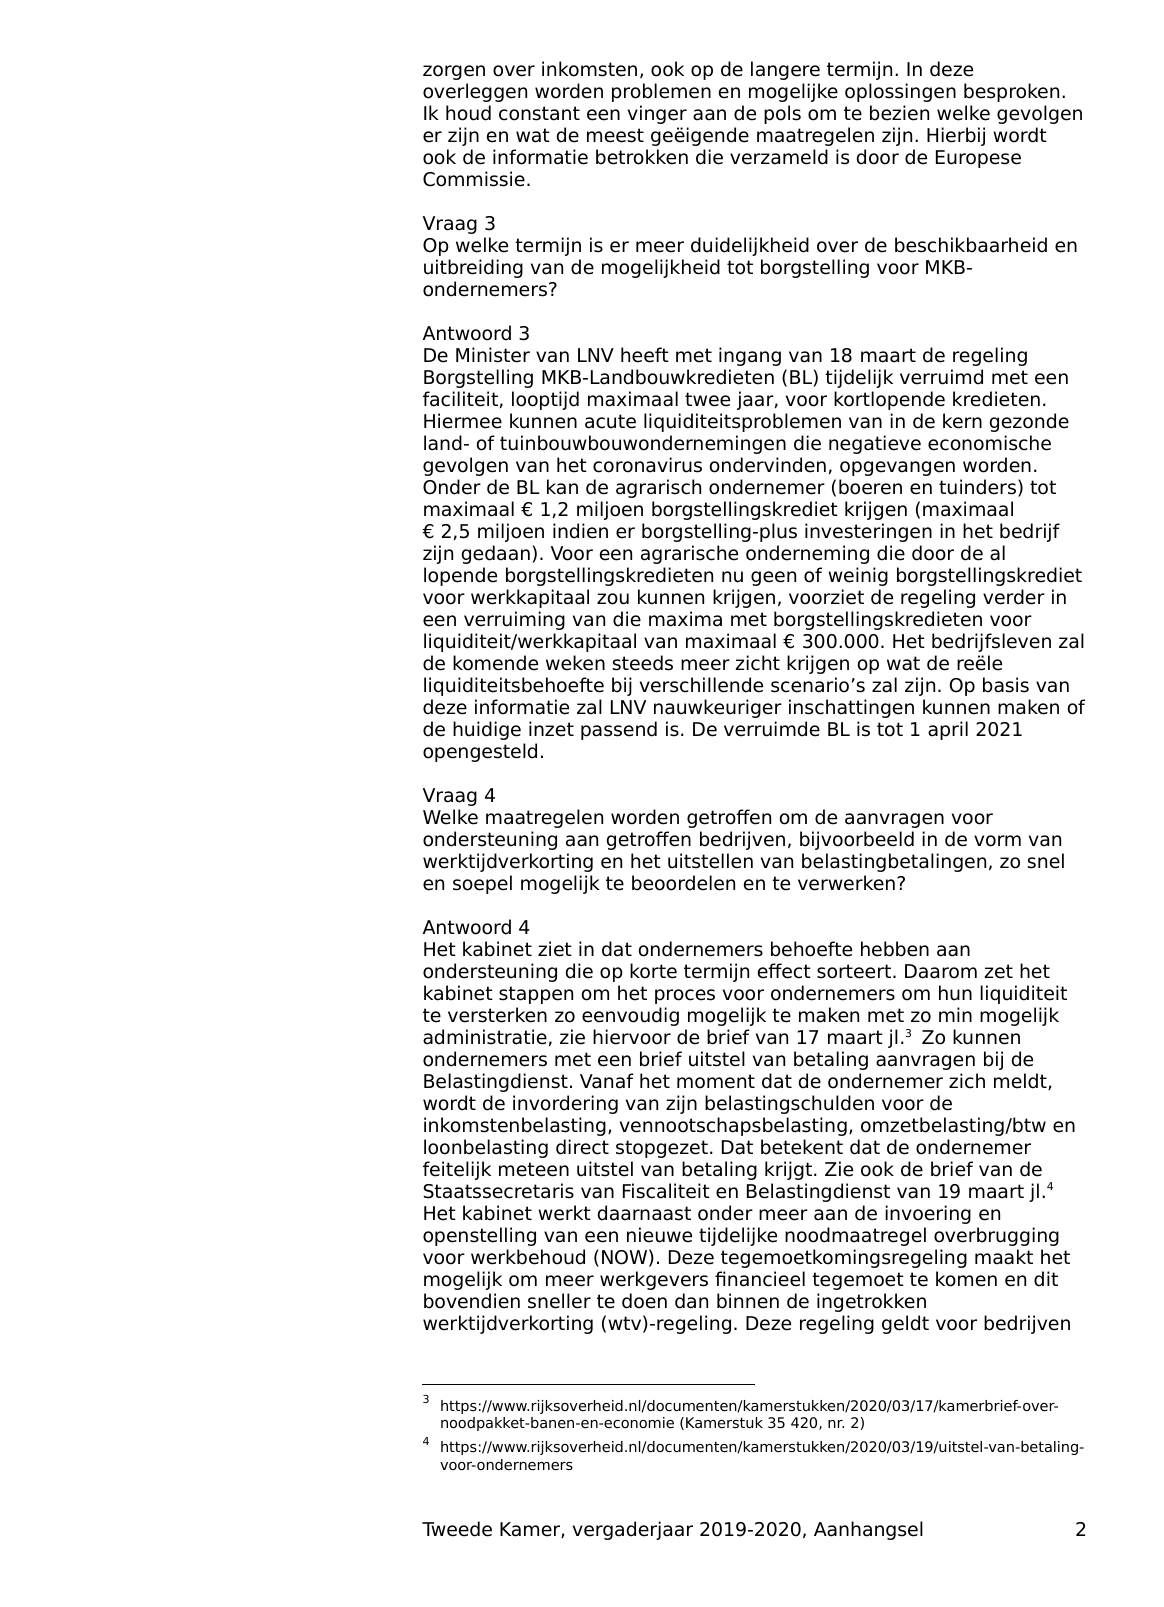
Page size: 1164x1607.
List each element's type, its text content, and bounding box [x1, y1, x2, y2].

text Antwoord 3 [422, 323, 1087, 345]
text Vraag 3 [422, 213, 1087, 235]
text zorgen over inkomsten, ook op de langere termijn. In deze overleggen worden problemen en mogelijke oplossingen besproken. Ik houd constant een vinger aan de pols om te bezien welke gevolgen er zijn en wat de meest geëigende maatregelen zijn. Hierbij wordt ook de informatie betrokken die verzameld is door de Europese Commissie. [422, 59, 1087, 191]
text Het kabinet ziet in dat ondernemers behoefte hebben aan ondersteuning die op korte termijn effect sorteert. Daarom zet het kabinet stappen om het proces voor ondernemers om hun liquiditeit te versterken zo eenvoudig mogelijk te maken met zo min mogelijk administratie, zie hiervoor de brief van 17 maart jl. Zo kunnen ondernemers met een brief uitstel van betaling aanvragen bij de Belastingdienst. Vanaf het moment dat de ondernemer zich meldt, wordt de invordering van zijn belastingschulden voor de inkomstenbelasting, vennootschapsbelasting, omzetbelasting/btw en loonbelasting direct stopgezet. Dat betekent dat de ondernemer feitelijk meteen uitstel van betaling krijgt. Zie ook de brief van de Staatssecretaris van Fiscaliteit en Belastingdienst van 19 maart jl. [422, 939, 1087, 1203]
text Welke maatregelen worden getroffen om de aanvragen voor ondersteuning aan getroffen bedrijven, bijvoorbeeld in de vorm van werktijdverkorting en het uitstellen van belastingbetalingen, zo snel en soepel mogelijk te beoordelen en te verwerken? [422, 807, 1087, 895]
text Antwoord 4 [422, 917, 1087, 939]
text https://www.rijksoverheid.nl/documenten/kamerstukken/2020/03/17/kamerbrief-over-noodpakket-banen-en-economie (Kamerstuk 35 420, nr. 2) [422, 1393, 1087, 1432]
text Vraag 4 [422, 785, 1087, 807]
text De Minister van LNV heeft met ingang van 18 maart de regeling Borgstelling MKB-Landbouwkredieten (BL) tijdelijk verruimd met een faciliteit, looptijd maximaal twee jaar, voor kortlopende kredieten. Hiermee kunnen acute liquiditeitsproblemen van in de kern gezonde land- of tuinbouwbouwondernemingen die negatieve economische gevolgen van het coronavirus ondervinden, opgevangen worden. Onder de BL kan de agrarisch ondernemer (boeren en tuinders) tot maximaal € 1,2 miljoen borgstellingskrediet krijgen (maximaal € 2,5 miljoen indien er borgstelling-plus investeringen in het bedrijf zijn gedaan). Voor een agrarische onderneming die door de al lopende borgstellingskredieten nu geen of weinig borgstellingskrediet voor werkkapitaal zou kunnen krijgen, voorziet de regeling verder in een verruiming van die maxima met borgstellingskredieten voor liquiditeit/werkkapitaal van maximaal € 300.000. Het bedrijfsleven zal de komende weken steeds meer zicht krijgen op wat de reële liquiditeitsbehoefte bij verschillende scenario’s zal zijn. Op basis van deze informatie zal LNV nauwkeuriger inschattingen kunnen maken of de huidige inzet passend is. De verruimde BL is tot 1 april 2021 opengesteld. [422, 345, 1087, 763]
text Het kabinet werkt daarnaast onder meer aan de invoering en openstelling van een nieuwe tijdelijke noodmaatregel overbrugging voor werkbehoud (NOW). Deze tegemoetkomingsregeling maakt het mogelijk om meer werkgevers financieel tegemoet te komen en dit bovendien sneller te doen dan binnen de ingetrokken werktijdverkorting (wtv)-regeling. Deze regeling geldt voor bedrijven [422, 1203, 1087, 1335]
text Op welke termijn is er meer duidelijkheid over de beschikbaarheid en uitbreiding van de mogelijkheid tot borgstelling voor MKB-ondernemers? [422, 235, 1087, 301]
text https://www.rijksoverheid.nl/documenten/kamerstukken/2020/03/19/uitstel-van-betaling-voor-ondernemers [422, 1435, 1087, 1474]
